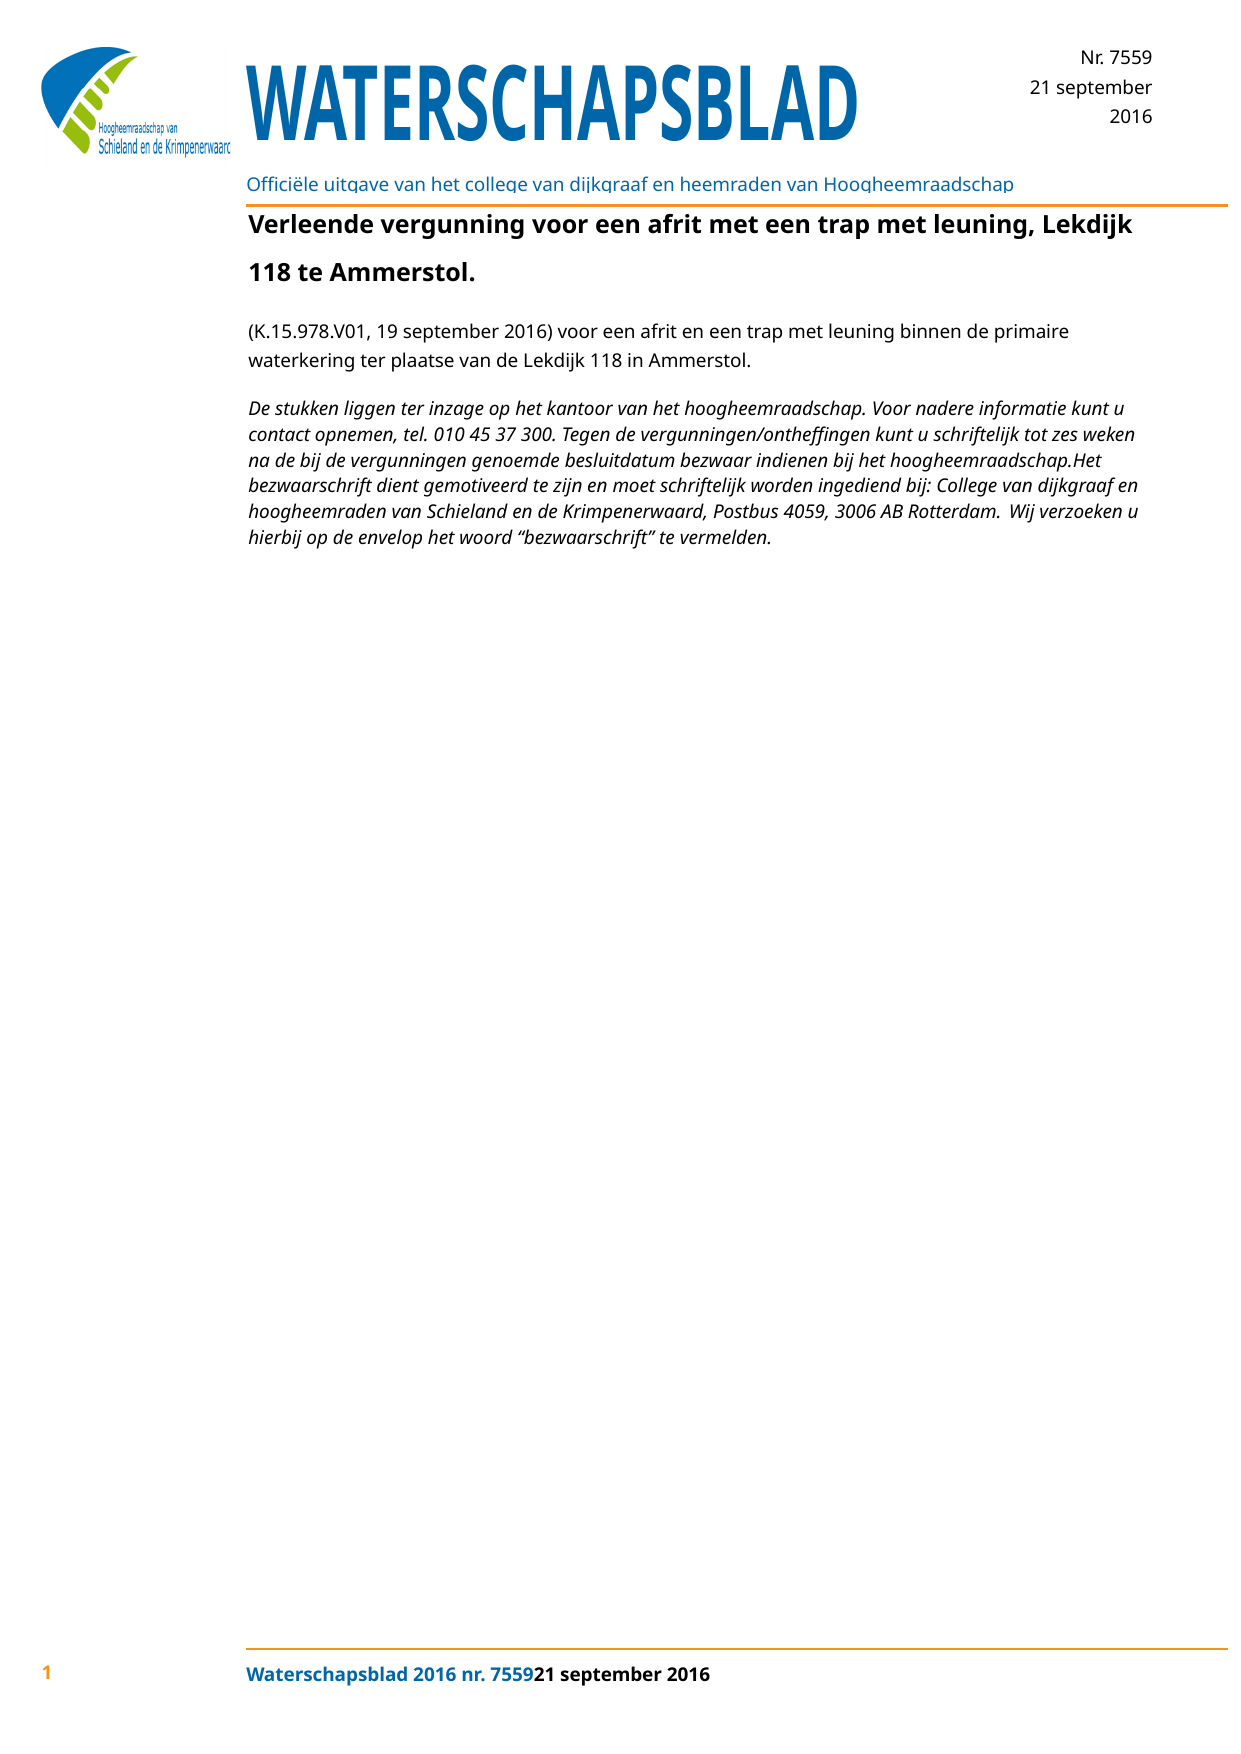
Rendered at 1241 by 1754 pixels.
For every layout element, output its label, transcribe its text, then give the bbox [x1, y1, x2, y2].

text De stukken liggen ter inzage op het kantoor van het hoogheemraadschap. Voor nadere informatie kunt u contact opnemen, tel. 010 45 37 300. Tegen de vergunningen/ontheffingen kunt u schriftelijk tot zes weken na de bij de vergunningen genoemde besluitdatum bezwaar indienen bij het hoogheemraadschap.Het bezwaarschrift dient gemotiveerd te zijn en moet schriftelijk worden ingediend bij: College van dijkgraaf en hoogheemraden van Schieland en de Krimpenerwaard, Postbus 4059, 3006 AB Rotterdam. Wij verzoeken u hierbij op de envelop het woord “bezwaarschrift” te vermelden. [248, 395, 1152, 550]
text Verleende vergunning voor een afrit met een trap met leuning, Lekdijk 118 te Ammerstol. [248, 207, 1152, 288]
picture [41, 47, 231, 172]
text (K.15.978.V01, 19 september 2016) voor een afrit en een trap met leuning binnen de primaire waterkering ter plaatse van de Lekdijk 118 in Ammerstol. [248, 318, 1152, 373]
